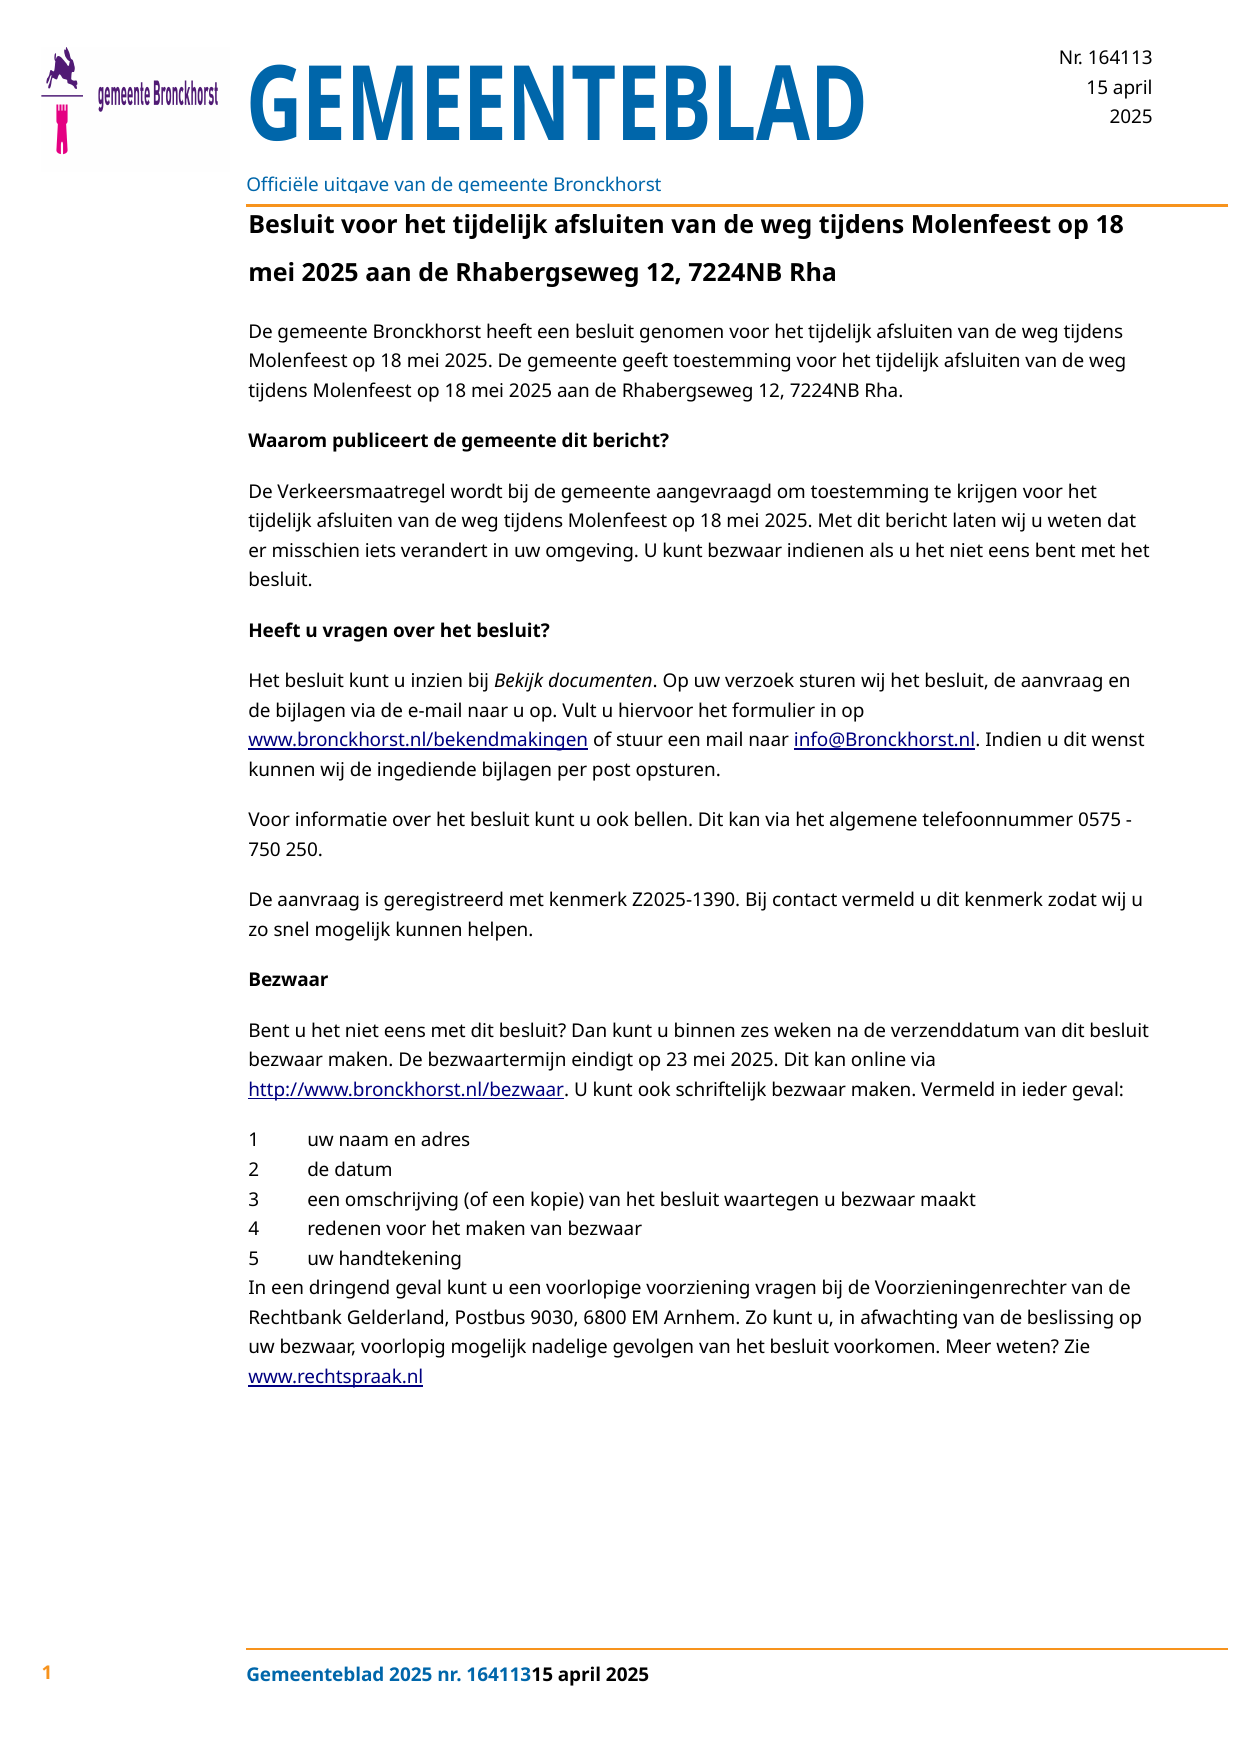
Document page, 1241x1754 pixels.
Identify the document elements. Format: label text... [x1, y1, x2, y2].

text Heeft u vragen over het besluit? [248, 617, 1152, 643]
text Besluit voor het tijdelijk afsluiten van de weg tijdens Molenfeest op 18 mei 2025 aan de Rhabergseweg 12, 7224NB Rha [248, 207, 1152, 288]
list de datum [248, 1156, 1152, 1182]
text Het besluit kunt u inzien bij Bekijk documenten. Op uw verzoek sturen wij het besluit, de aanvraag en de bijlagen via de e-mail naar u op. Vult u hiervoor het formulier in op www.bronckhorst.nl/bekendmakingen of stuur een mail naar info@Bronckhorst.nl. Indien u dit wenst kunnen wij de ingediende bijlagen per post opsturen. [248, 667, 1152, 782]
text In een dringend geval kunt u een voorlopige voorziening vragen bij de Voorzieningenrechter van de Rechtbank Gelderland, Postbus 9030, 6800 EM Arnhem. Zo kunt u, in afwachting van de beslissing op uw bezwaar, voorlopig mogelijk nadelige gevolgen van het besluit voorkomen. Meer weten? Zie www.rechtspraak.nl [248, 1274, 1152, 1389]
list redenen voor het maken van bezwaar [248, 1215, 1152, 1241]
text De aanvraag is geregistreerd met kenmerk Z2025-1390. Bij contact vermeld u dit kenmerk zodat wij u zo snel mogelijk kunnen helpen. [248, 887, 1152, 942]
text De gemeente Bronckhorst heeft een besluit genomen voor het tijdelijk afsluiten van de weg tijdens Molenfeest op 18 mei 2025. De gemeente geeft toestemming voor het tijdelijk afsluiten van de weg tijdens Molenfeest op 18 mei 2025 aan de Rhabergseweg 12, 7224NB Rha. [248, 318, 1152, 403]
text Bezwaar [248, 967, 1152, 992]
text De Verkeersmaatregel wordt bij de gemeente aangevraagd om toestemming te krijgen voor het tijdelijk afsluiten van de weg tijdens Molenfeest op 18 mei 2025. Met dit bericht laten wij u weten dat er misschien iets verandert in uw omgeving. U kunt bezwaar indienen als u het niet eens bent met het besluit. [248, 478, 1152, 592]
list uw naam en adres [248, 1127, 1152, 1152]
text Voor informatie over het besluit kunt u ook bellen. Dit kan via het algemene telefoonnummer 0575 - 750 250. [248, 807, 1152, 862]
picture [41, 47, 231, 172]
list uw handtekening [248, 1245, 1152, 1271]
text Waarom publiceert de gemeente dit bericht? [248, 427, 1152, 453]
list een omschrijving (of een kopie) van het besluit waartegen u bezwaar maakt [248, 1186, 1152, 1212]
text Bent u het niet eens met dit besluit? Dan kunt u binnen zes weken na de verzenddatum van dit besluit bezwaar maken. De bezwaartermijn eindigt op 23 mei 2025. Dit kan online via http://www.bronckhorst.nl/bezwaar. U kunt ook schriftelijk bezwaar maken. Vermeld in ieder geval: [248, 1017, 1152, 1102]
